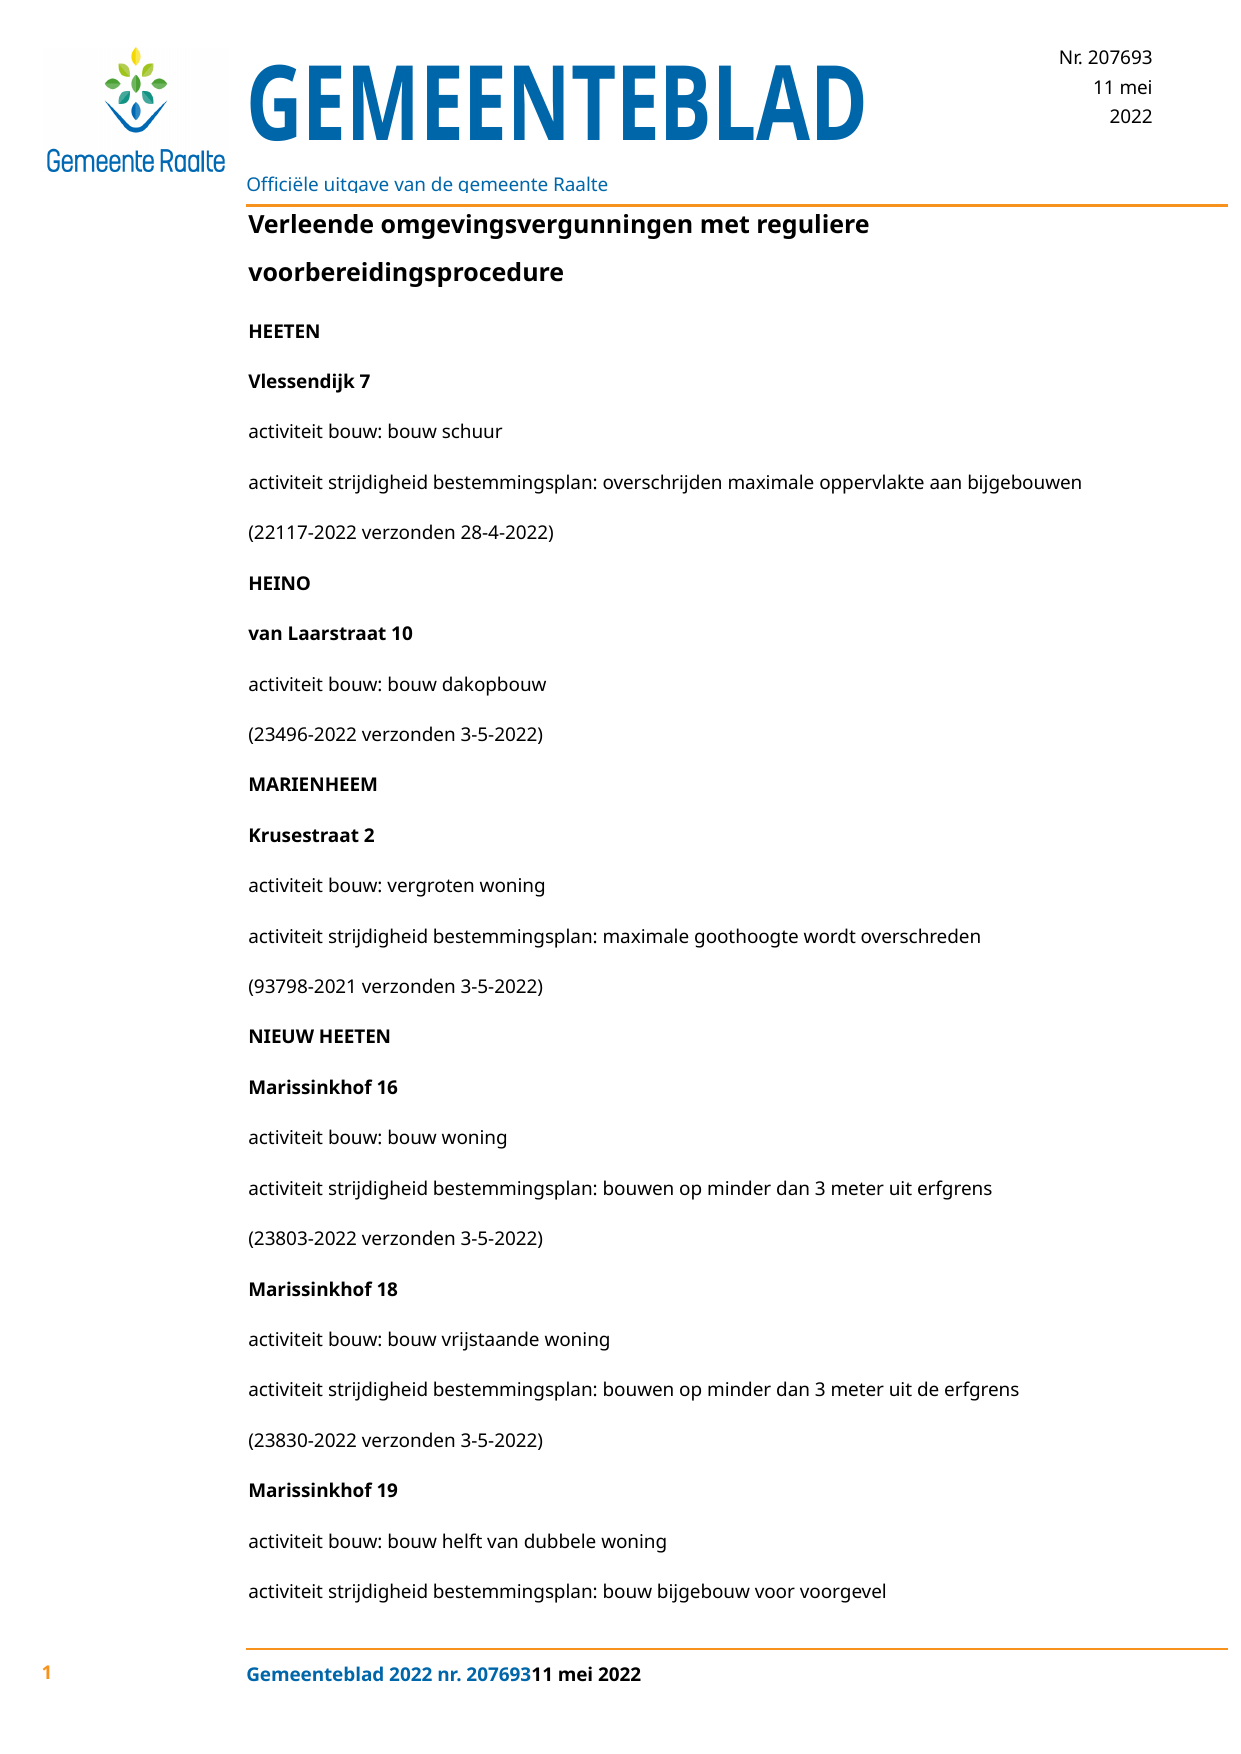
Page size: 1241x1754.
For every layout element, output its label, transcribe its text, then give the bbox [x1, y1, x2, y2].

text activiteit strijdigheid bestemmingsplan: bouwen op minder dan 3 meter uit de erfgrens [248, 1377, 1152, 1402]
text activiteit strijdigheid bestemmingsplan: overschrijden maximale oppervlakte aan bijgebouwen [248, 469, 1152, 495]
text activiteit bouw: bouw woning [248, 1124, 1152, 1150]
text van Laarstraat 10 [248, 620, 1152, 646]
text activiteit bouw: bouw helft van dubbele woning [248, 1528, 1152, 1554]
text activiteit bouw: bouw vrijstaande woning [248, 1326, 1152, 1352]
text Marissinkhof 18 [248, 1276, 1152, 1302]
text Marissinkhof 19 [248, 1477, 1152, 1503]
text Marissinkhof 16 [248, 1074, 1152, 1100]
text activiteit bouw: vergroten woning [248, 872, 1152, 898]
text activiteit strijdigheid bestemmingsplan: maximale goothoogte wordt overschreden [248, 923, 1152, 949]
text Vlessendijk 7 [248, 368, 1152, 394]
text HEETEN [248, 318, 1152, 344]
text (23496-2022 verzonden 3-5-2022) [248, 721, 1152, 747]
text activiteit bouw: bouw schuur [248, 419, 1152, 444]
text (22117-2022 verzonden 28-4-2022) [248, 519, 1152, 545]
text (93798-2021 verzonden 3-5-2022) [248, 973, 1152, 999]
picture [41, 47, 231, 172]
text (23803-2022 verzonden 3-5-2022) [248, 1225, 1152, 1251]
text HEINO [248, 570, 1152, 596]
text activiteit strijdigheid bestemmingsplan: bouwen op minder dan 3 meter uit erfgrens [248, 1175, 1152, 1201]
text MARIENHEEM [248, 772, 1152, 797]
text Verleende omgevingsvergunningen met reguliere voorbereidingsprocedure [248, 207, 1152, 288]
text (23830-2022 verzonden 3-5-2022) [248, 1427, 1152, 1453]
text NIEUW HEETEN [248, 1024, 1152, 1049]
text activiteit strijdigheid bestemmingsplan: bouw bijgebouw voor voorgevel [248, 1578, 1152, 1604]
text Krusestraat 2 [248, 822, 1152, 848]
text activiteit bouw: bouw dakopbouw [248, 671, 1152, 697]
